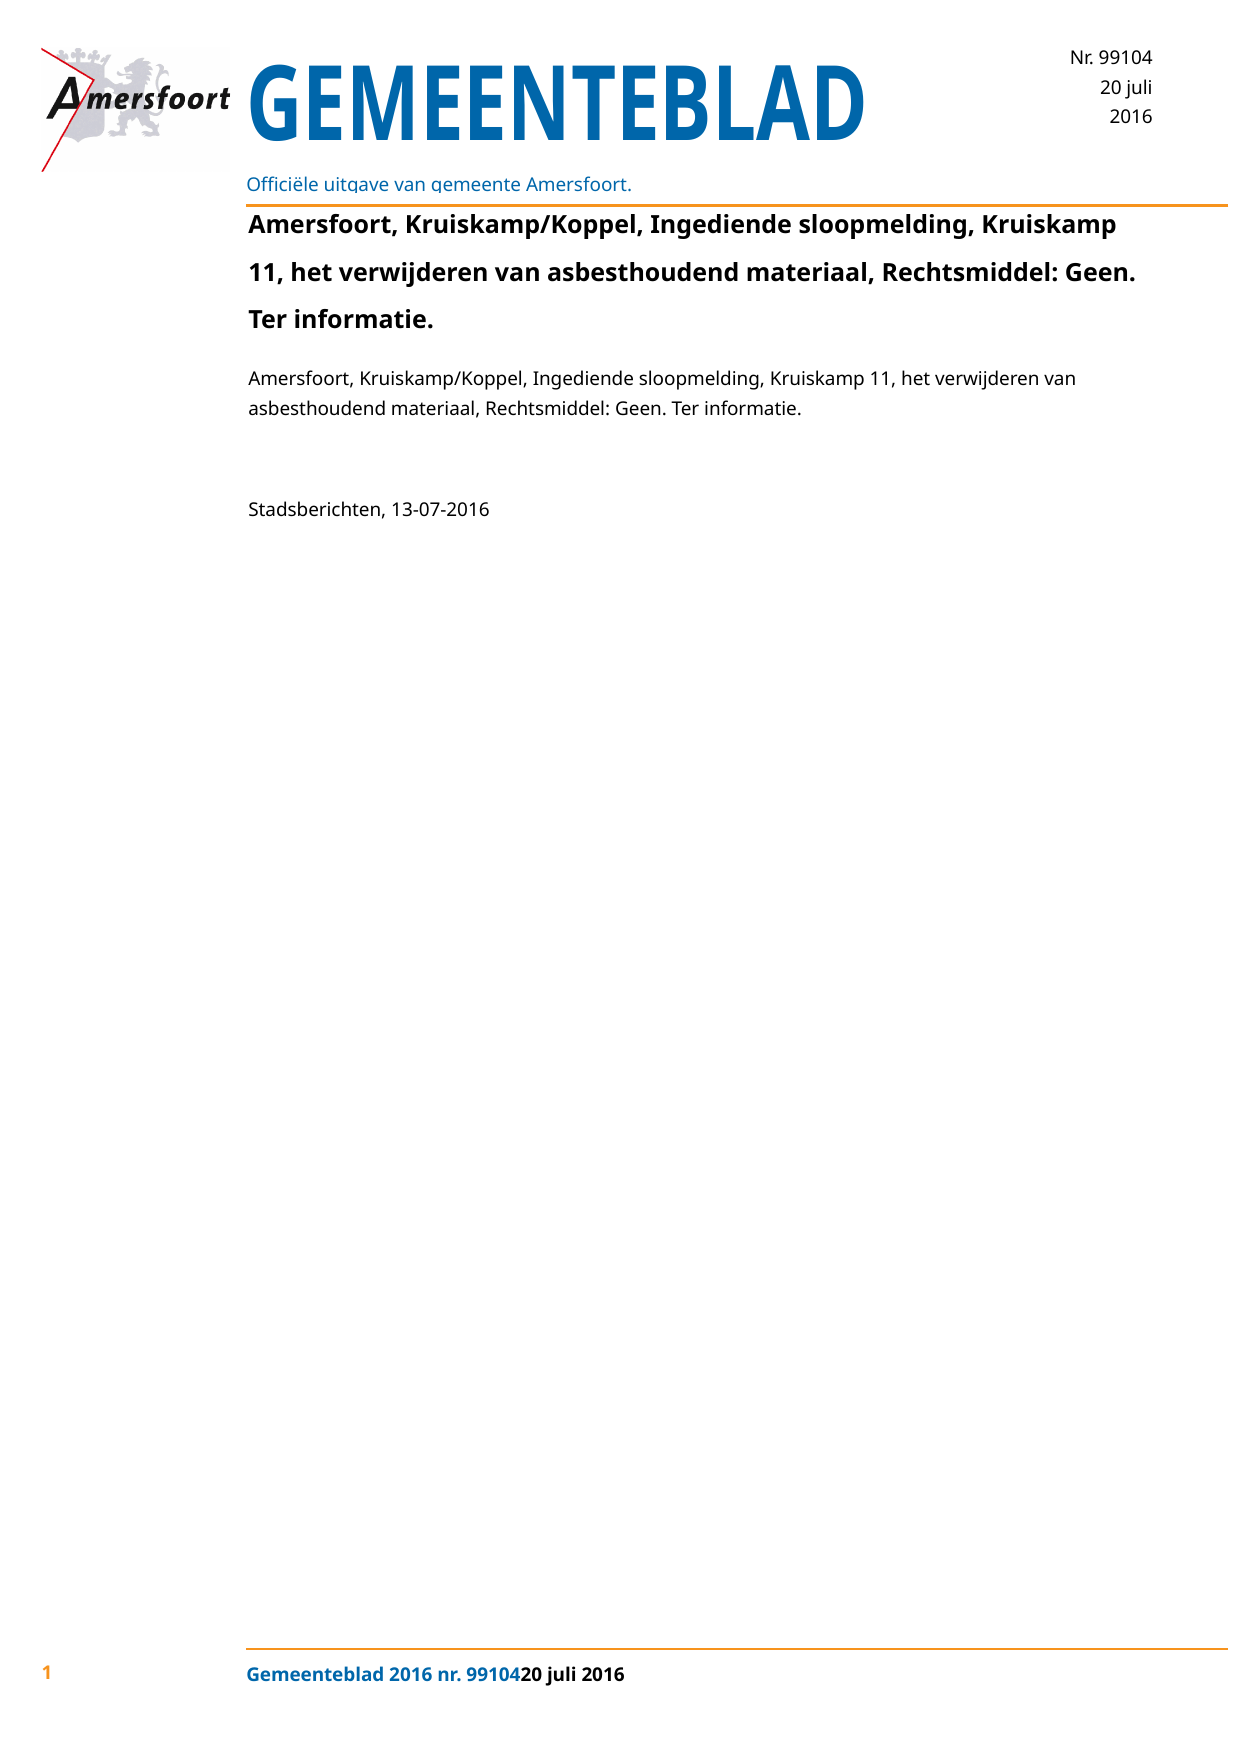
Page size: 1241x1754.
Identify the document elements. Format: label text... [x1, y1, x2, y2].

text Amersfoort, Kruiskamp/Koppel, Ingediende sloopmelding, Kruiskamp 11, het verwijderen van asbesthoudend materiaal, Rechtsmiddel: Geen. Ter informatie. [248, 207, 1152, 336]
picture [41, 47, 231, 172]
text Amersfoort, Kruiskamp/Koppel, Ingediende sloopmelding, Kruiskamp 11, het verwijderen van asbesthoudend materiaal, Rechtsmiddel: Geen. Ter informatie. [248, 366, 1152, 421]
text Stadsberichten, 13-07-2016 [248, 496, 1152, 522]
